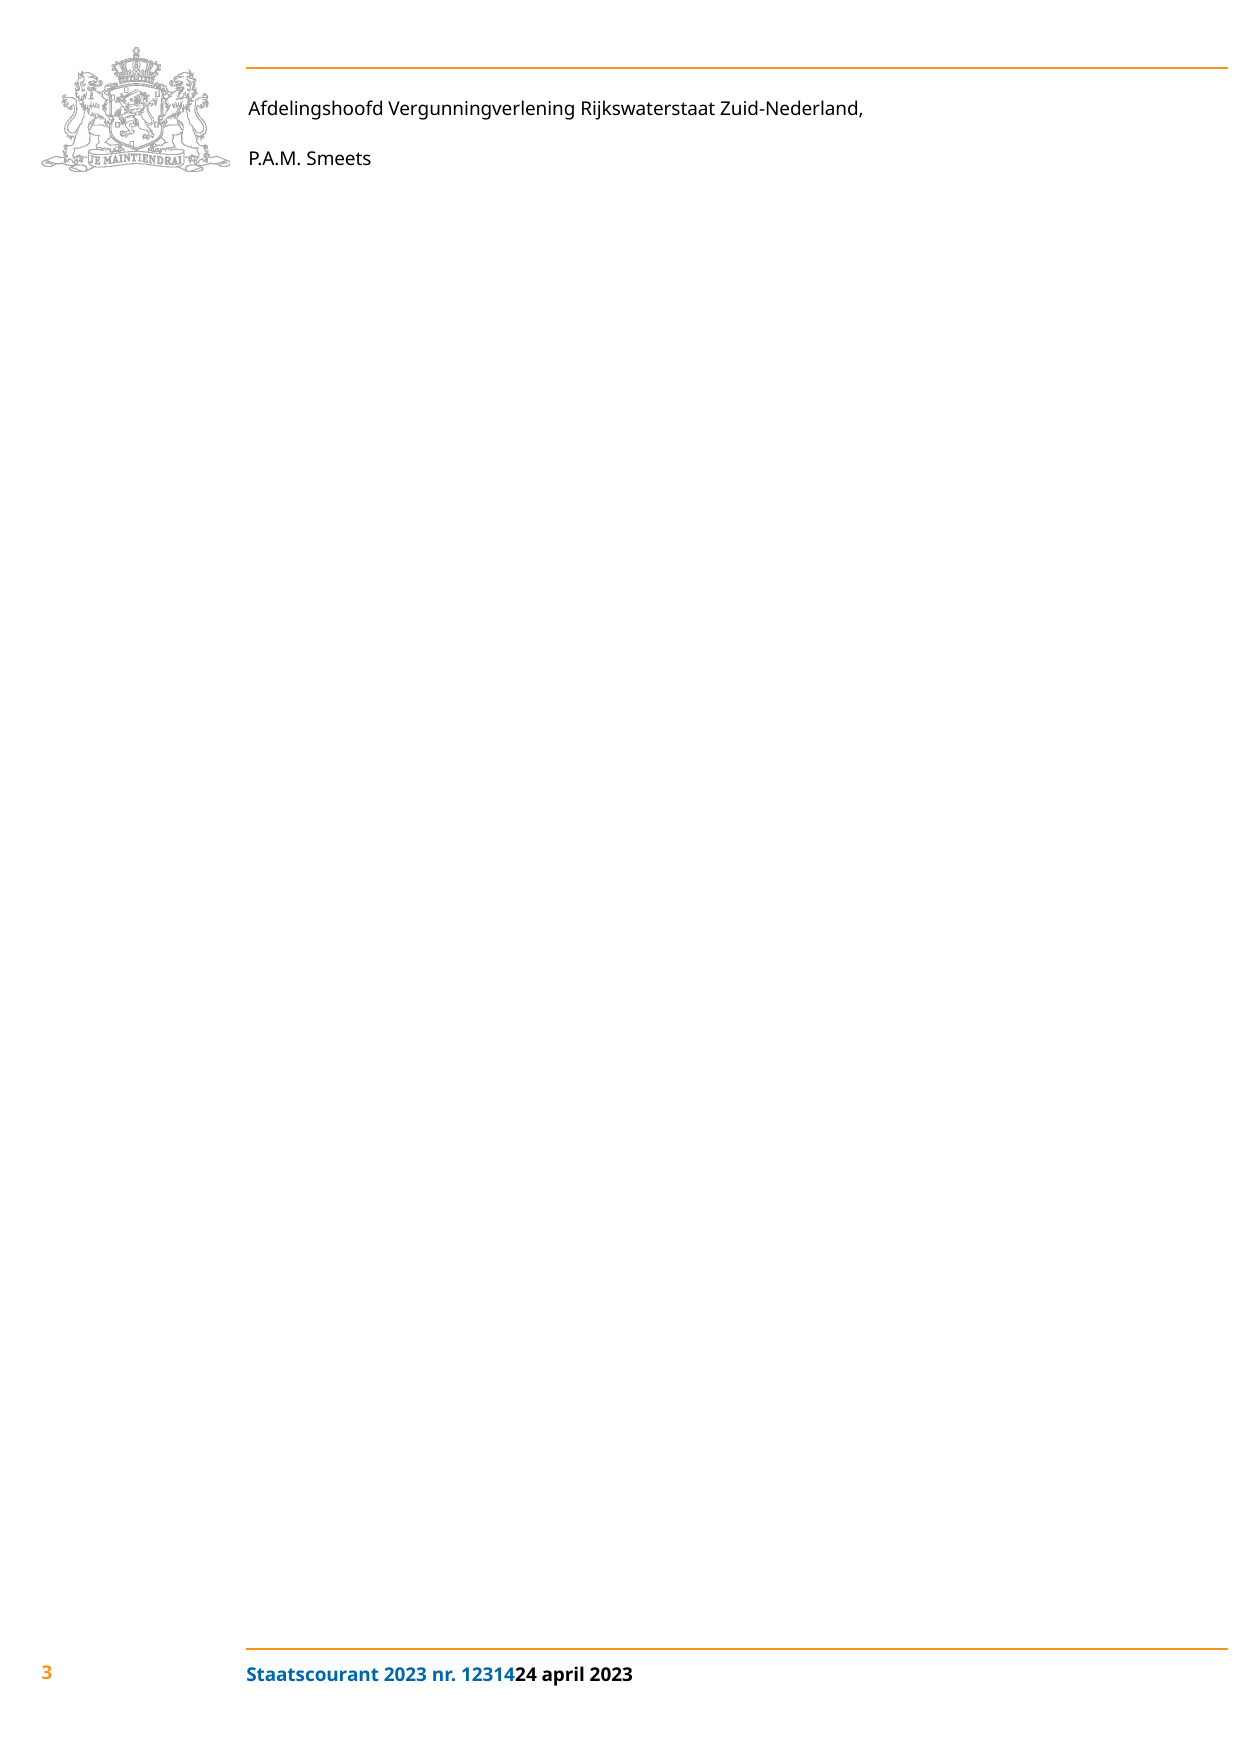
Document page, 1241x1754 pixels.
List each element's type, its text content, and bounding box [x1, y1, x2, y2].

text P.A.M. Smeets [248, 145, 1152, 171]
picture [41, 47, 231, 172]
text Afdelingshoofd Vergunningverlening Rijkswaterstaat Zuid-Nederland, [248, 95, 1152, 121]
